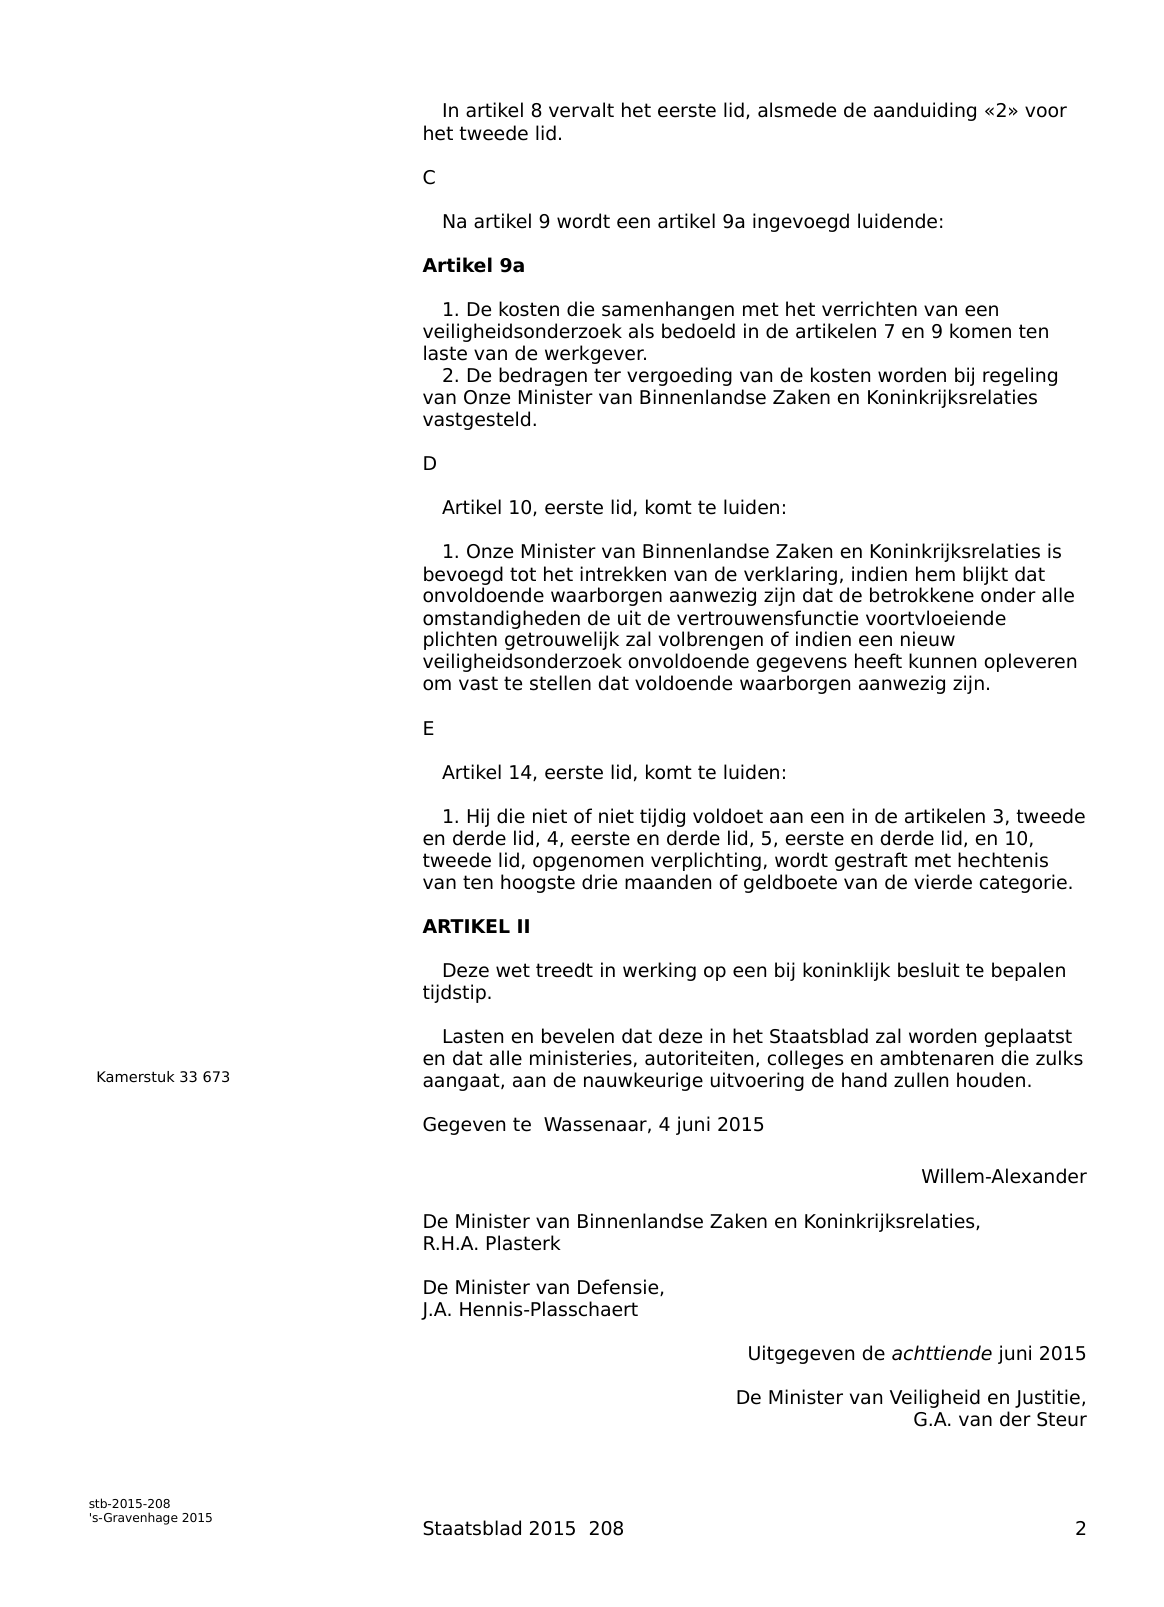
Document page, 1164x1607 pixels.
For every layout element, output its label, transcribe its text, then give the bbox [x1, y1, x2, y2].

text Gegeven te Wassenaar, 4 juni 2015 [422, 1114, 1087, 1136]
text D [422, 453, 1087, 475]
text De Minister van Veiligheid en Justitie, G.A. van der Steur [422, 1387, 1087, 1431]
text Artikel 14, eerste lid, komt te luiden: [422, 762, 1087, 784]
text Willem-Alexander [422, 1166, 1087, 1188]
text 1. Onze Minister van Binnenlandse Zaken en Koninkrijksrelaties is bevoegd tot het intrekken van de verklaring, indien hem blijkt dat onvoldoende waarborgen aanwezig zijn dat de betrokkene onder alle omstandigheden de uit de vertrouwensfunctie voortvloeiende plichten getrouwelijk zal volbrengen of indien een nieuw veiligheidsonderzoek onvoldoende gegevens heeft kunnen opleveren om vast te stellen dat voldoende waarborgen aanwezig zijn. [422, 541, 1087, 695]
text Lasten en bevelen dat deze in het Staatsblad zal worden geplaatst en dat alle ministeries, autoriteiten, colleges en ambtenaren die zulks aangaat, aan de nauwkeurige uitvoering de hand zullen houden. [422, 1026, 1087, 1092]
text 1. Hij die niet of niet tijdig voldoet aan een in de artikelen 3, tweede en derde lid, 4, eerste en derde lid, 5, eerste en derde lid, en 10, tweede lid, opgenomen verplichting, wordt gestraft met hechtenis van ten hoogste drie maanden of geldboete van de vierde categorie. [422, 806, 1087, 894]
text Uitgegeven de achttiende juni 2015 [422, 1343, 1087, 1365]
text Artikel 10, eerste lid, komt te luiden: [422, 497, 1087, 519]
text E [422, 717, 1087, 739]
text C [422, 167, 1087, 188]
subtitle Artikel 9a [422, 255, 1087, 277]
subtitle ARTIKEL II [422, 916, 1087, 938]
text Deze wet treedt in werking op een bij koninklijk besluit te bepalen tijdstip. [422, 960, 1087, 1004]
text In artikel 8 vervalt het eerste lid, alsmede de aanduiding «2» voor het tweede lid. [422, 100, 1087, 144]
text 1. De kosten die samenhangen met het verrichten van een veiligheidsonderzoek als bedoeld in de artikelen 7 en 9 komen ten laste van de werkgever. [422, 299, 1087, 365]
text 's-Gravenhage 2015 [88, 1511, 323, 1525]
text 2. De bedragen ter vergoeding van de kosten worden bij regeling van Onze Minister van Binnenlandse Zaken en Koninkrijksrelaties vastgesteld. [422, 365, 1087, 431]
text Na artikel 9 wordt een artikel 9a ingevoegd luidende: [422, 211, 1087, 233]
text De Minister van Defensie, J.A. Hennis-Plasschaert [422, 1277, 1087, 1321]
text stb-2015-208 [88, 1497, 323, 1511]
text De Minister van Binnenlandse Zaken en Koninkrijksrelaties, R.H.A. Plasterk [422, 1211, 1087, 1254]
text Kamerstuk 33 673 [77, 1069, 396, 1086]
